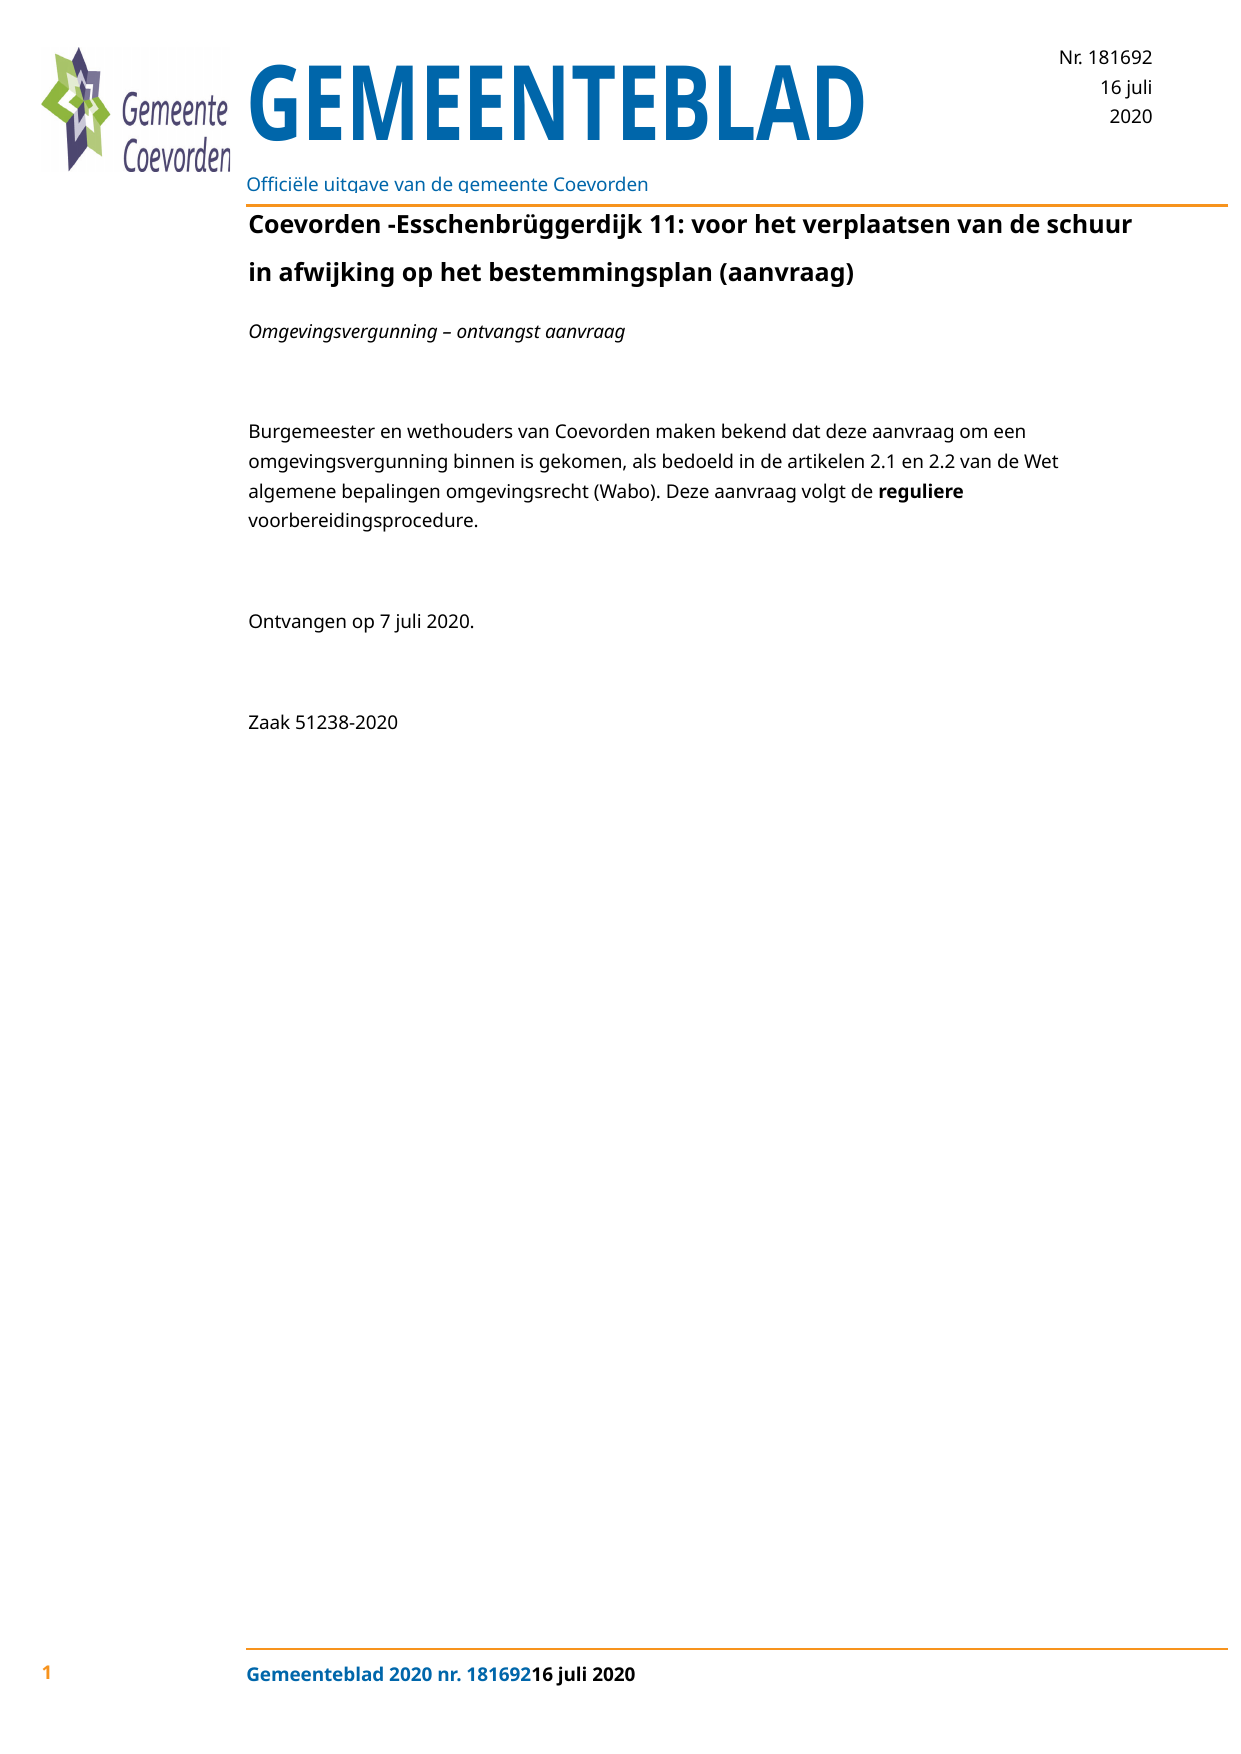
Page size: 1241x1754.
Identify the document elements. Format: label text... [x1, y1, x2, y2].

text Coevorden -Esschenbrüggerdijk 11: voor het verplaatsen van de schuur in afwijking op het bestemmingsplan (aanvraag) [248, 207, 1152, 288]
text Burgemeester en wethouders van Coevorden maken bekend dat deze aanvraag om een omgevingsvergunning binnen is gekomen, als bedoeld in de artikelen 2.1 en 2.2 van de Wet algemene bepalingen omgevingsrecht (Wabo). Deze aanvraag volgt de reguliere voorbereidingsprocedure. [248, 419, 1152, 533]
picture [41, 47, 231, 172]
text Zaak 51238-2020 [248, 709, 1152, 735]
text Ontvangen op 7 juli 2020. [248, 608, 1152, 634]
text Omgevingsvergunning – ontvangst aanvraag [248, 318, 1152, 344]
